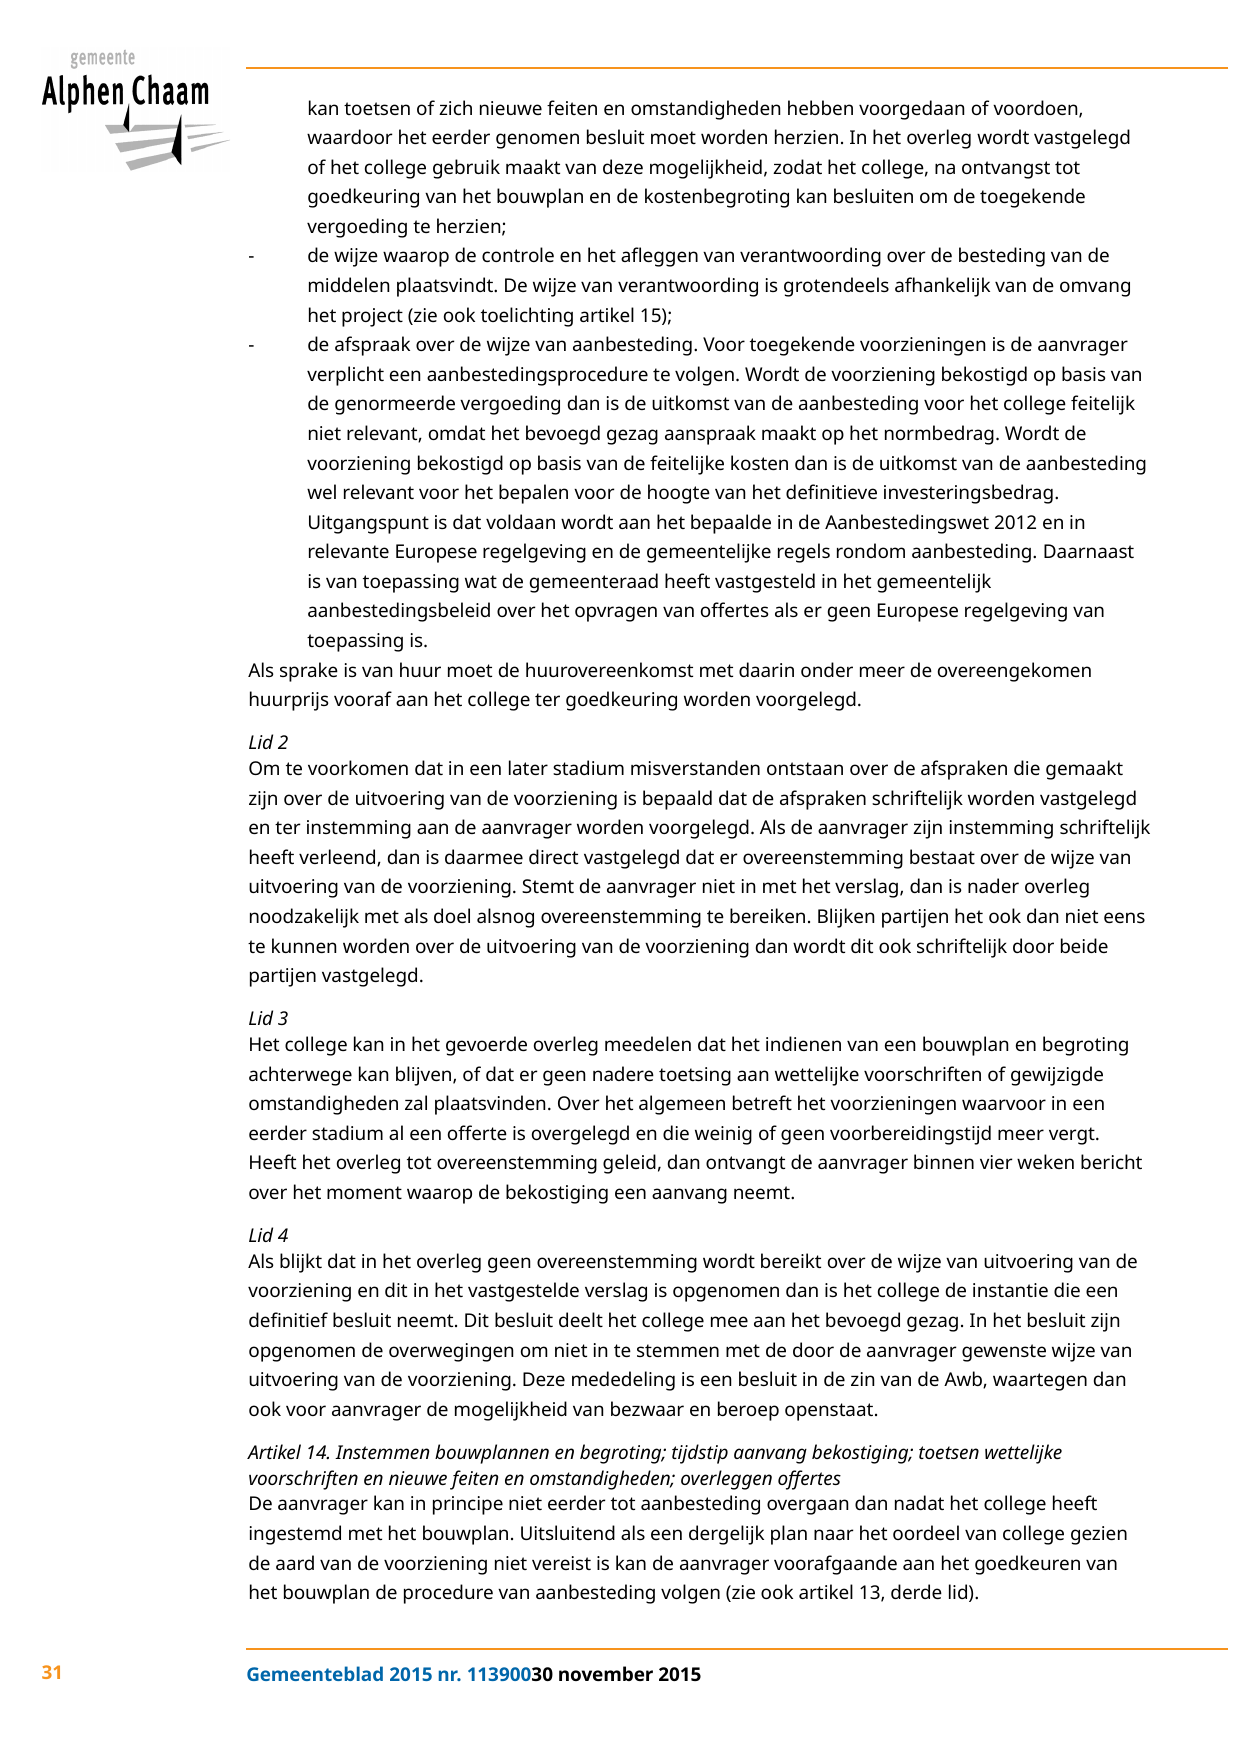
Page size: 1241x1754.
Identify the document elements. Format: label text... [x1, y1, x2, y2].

list de wijze waarop de controle en het afleggen van verantwoording over de besteding van de middelen plaatsvindt. De wijze van verantwoording is grotendeels afhankelijk van de omvang het project (zie ook toelichting artikel 15); [248, 243, 1152, 328]
list kan toetsen of zich nieuwe feiten en omstandigheden hebben voorgedaan of voordoen, waardoor het eerder genomen besluit moet worden herzien. In het overleg wordt vastgelegd of het college gebruik maakt van deze mogelijkheid, zodat het college, na ontvangst tot goedkeuring van het bouwplan en de kostenbegroting kan besluiten om de toegekende vergoeding te herzien; [248, 95, 1152, 239]
text Lid 2 [248, 729, 1152, 755]
picture [41, 47, 231, 172]
text Artikel 14. Instemmen bouwplannen en begroting; tijdstip aanvang bekostiging; toetsen wettelijke voorschriften en nieuwe feiten en omstandigheden; overleggen offertes [248, 1439, 1152, 1491]
text Als blijkt dat in het overleg geen overeenstemming wordt bereikt over de wijze van uitvoering van de voorziening en dit in het vastgestelde verslag is opgenomen dan is het college de instantie die een definitief besluit neemt. Dit besluit deelt het college mee aan het bevoegd gezag. In het besluit zijn opgenomen de overwegingen om niet in te stemmen met de door de aanvrager gewenste wijze van uitvoering van de voorziening. Deze mededeling is een besluit in de zin van de Awb, waartegen dan ook voor aanvrager de mogelijkheid van bezwaar en beroep openstaat. [248, 1248, 1152, 1422]
text Het college kan in het gevoerde overleg meedelen dat het indienen van een bouwplan en begroting achterwege kan blijven, of dat er geen nadere toetsing aan wettelijke voorschriften of gewijzigde omstandigheden zal plaatsvinden. Over het algemeen betreft het voorzieningen waarvoor in een eerder stadium al een offerte is overgelegd en die weinig of geen voorbereidingstijd meer vergt. Heeft het overleg tot overeenstemming geleid, dan ontvangt de aanvrager binnen vier weken bericht over het moment waarop de bekostiging een aanvang neemt. [248, 1031, 1152, 1205]
text Als sprake is van huur moet de huurovereenkomst met daarin onder meer de overeengekomen huurprijs vooraf aan het college ter goedkeuring worden voorgelegd. [248, 657, 1152, 712]
text De aanvrager kan in principe niet eerder tot aanbesteding overgaan dan nadat het college heeft ingestemd met het bouwplan. Uitsluitend als een dergelijk plan naar het oordeel van college gezien de aard van de voorziening niet vereist is kan de aanvrager voorafgaande aan het goedkeuren van het bouwplan de procedure van aanbesteding volgen (zie ook artikel 13, derde lid). [248, 1491, 1152, 1605]
list de afspraak over de wijze van aanbesteding. Voor toegekende voorzieningen is de aanvrager verplicht een aanbestedingsprocedure te volgen. Wordt de voorziening bekostigd op basis van de genormeerde vergoeding dan is de uitkomst van de aanbesteding voor het college feitelijk niet relevant, omdat het bevoegd gezag aanspraak maakt op het normbedrag. Wordt de voorziening bekostigd op basis van de feitelijke kosten dan is de uitkomst van de aanbesteding wel relevant voor het bepalen voor de hoogte van het definitieve investeringsbedrag. Uitgangspunt is dat voldaan wordt aan het bepaalde in de Aanbestedingswet 2012 en in relevante Europese regelgeving en de gemeentelijke regels rondom aanbesteding. Daarnaast is van toepassing wat de gemeenteraad heeft vastgesteld in het gemeentelijk aanbestedingsbeleid over het opvragen van offertes als er geen Europese regelgeving van toepassing is. [248, 331, 1152, 653]
text Lid 3 [248, 1006, 1152, 1031]
text Om te voorkomen dat in een later stadium misverstanden ontstaan over de afspraken die gemaakt zijn over de uitvoering van de voorziening is bepaald dat de afspraken schriftelijk worden vastgelegd en ter instemming aan de aanvrager worden voorgelegd. Als de aanvrager zijn instemming schriftelijk heeft verleend, dan is daarmee direct vastgelegd dat er overeenstemming bestaat over de wijze van uitvoering van de voorziening. Stemt de aanvrager niet in met het verslag, dan is nader overleg noodzakelijk met als doel alsnog overeenstemming te bereiken. Blijken partijen het ook dan niet eens te kunnen worden over de uitvoering van de voorziening dan wordt dit ook schriftelijk door beide partijen vastgelegd. [248, 755, 1152, 988]
text Lid 4 [248, 1222, 1152, 1248]
